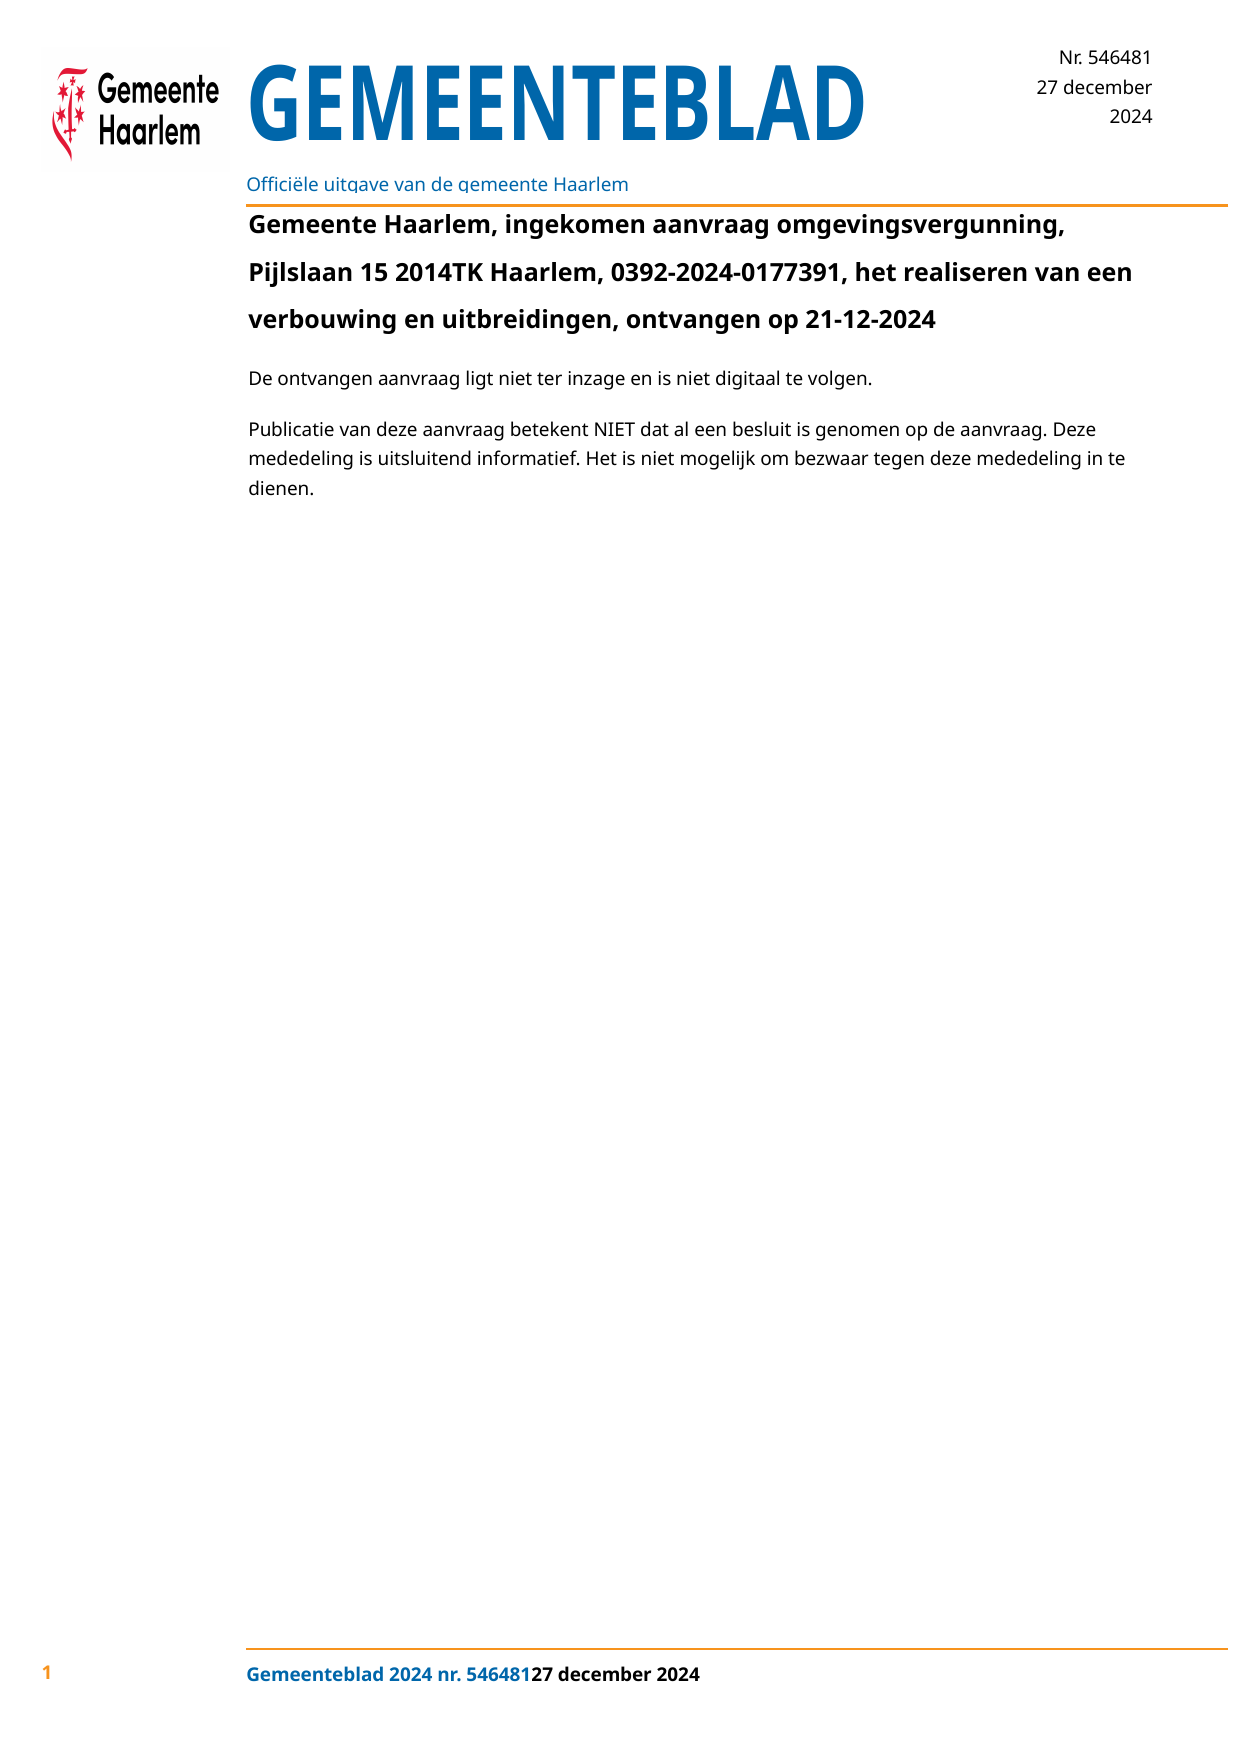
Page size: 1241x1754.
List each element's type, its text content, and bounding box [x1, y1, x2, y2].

text De ontvangen aanvraag ligt niet ter inzage en is niet digitaal te volgen. [248, 366, 1152, 391]
picture [41, 47, 231, 172]
text Gemeente Haarlem, ingekomen aanvraag omgevingsvergunning, Pijlslaan 15 2014TK Haarlem, 0392-2024-0177391, het realiseren van een verbouwing en uitbreidingen, ontvangen op 21-12-2024 [248, 207, 1152, 336]
text Publicatie van deze aanvraag betekent NIET dat al een besluit is genomen op de aanvraag. Deze mededeling is uitsluitend informatief. Het is niet mogelijk om bezwaar tegen deze mededeling in te dienen. [248, 416, 1152, 501]
